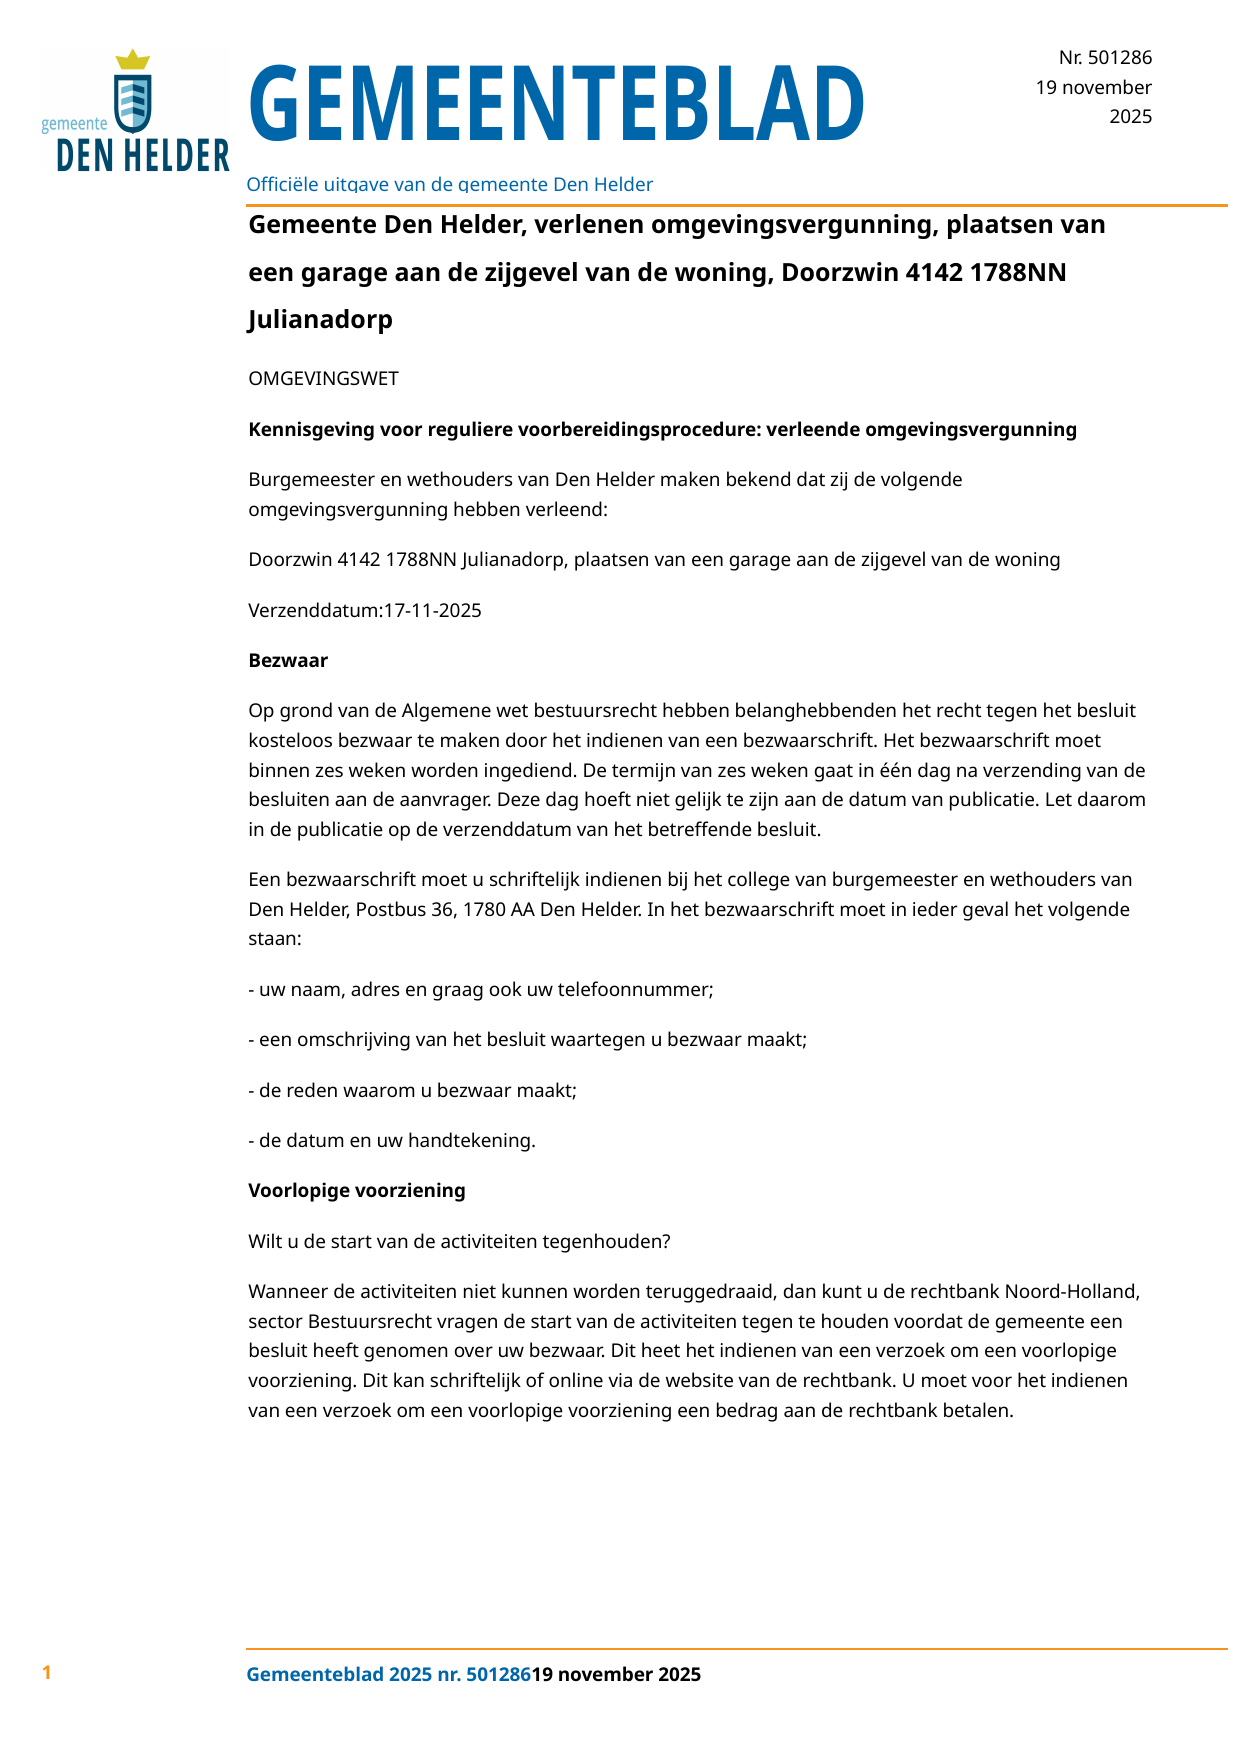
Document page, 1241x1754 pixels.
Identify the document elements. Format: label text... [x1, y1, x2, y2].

text Gemeente Den Helder, verlenen omgevingsvergunning, plaatsen van een garage aan de zijgevel van de woning, Doorzwin 4142 1788NN Julianadorp [248, 207, 1152, 336]
text Voorlopige voorziening [248, 1178, 1152, 1203]
picture [130, 157, 135, 172]
text - uw naam, adres en graag ook uw telefoonnummer; [248, 976, 1152, 1002]
text Wanneer de activiteiten niet kunnen worden teruggedraaid, dan kunt u de rechtbank Noord-Holland, sector Bestuursrecht vragen de start van de activiteiten tegen te houden voordat de gemeente een besluit heeft genomen over uw bezwaar. Dit heet het indienen van een verzoek om een voorlopige voorziening. Dit kan schriftelijk of online via de website van de rechtbank. U moet voor het indienen van een verzoek om een voorlopige voorziening een bedrag aan de rechtbank betalen. [248, 1278, 1152, 1422]
text - een omschrijving van het besluit waartegen u bezwaar maakt; [248, 1026, 1152, 1052]
picture [182, 144, 187, 165]
text Burgemeester en wethouders van Den Helder maken bekend dat zij de volgende omgevingsvergunning hebben verleend: [248, 466, 1152, 522]
text - de datum en uw handtekening. [248, 1127, 1152, 1153]
text - de reden waarom u bezwaar maakt; [248, 1077, 1152, 1102]
text Doorzwin 4142 1788NN Julianadorp, plaatsen van een garage aan de zijgevel van de woning [248, 546, 1152, 572]
text OMGEVINGSWET [248, 366, 1152, 391]
text Een bezwaarschrift moet u schriftelijk indienen bij het college van burgemeester en wethouders van Den Helder, Postbus 36, 1780 AA Den Helder. In het bezwaarschrift moet in ieder geval het volgende staan: [248, 866, 1152, 951]
picture [63, 144, 68, 165]
picture [220, 160, 224, 172]
text Kennisgeving voor reguliere voorbereidingsprocedure: verleende omgevingsvergunning [248, 416, 1152, 442]
text Op grond van de Algemene wet bestuursrecht hebben belanghebbenden het recht tegen het besluit kosteloos bezwaar te maken door het indienen van een bezwaarschrift. Het bezwaarschrift moet binnen zes weken worden ingediend. De termijn van zes weken gaat in één dag na verzending van de besluiten aan de aanvrager. Deze dag hoeft niet gelijk te zijn aan de datum van publicatie. Let daarom in de publicatie op de verzenddatum van het betreffende besluit. [248, 698, 1152, 842]
text Wilt u de start van de activiteiten tegenhouden? [248, 1228, 1152, 1254]
text Verzenddatum:17-11-2025 [248, 597, 1152, 622]
text Bezwaar [248, 647, 1152, 673]
picture [100, 154, 106, 172]
picture [41, 47, 231, 172]
